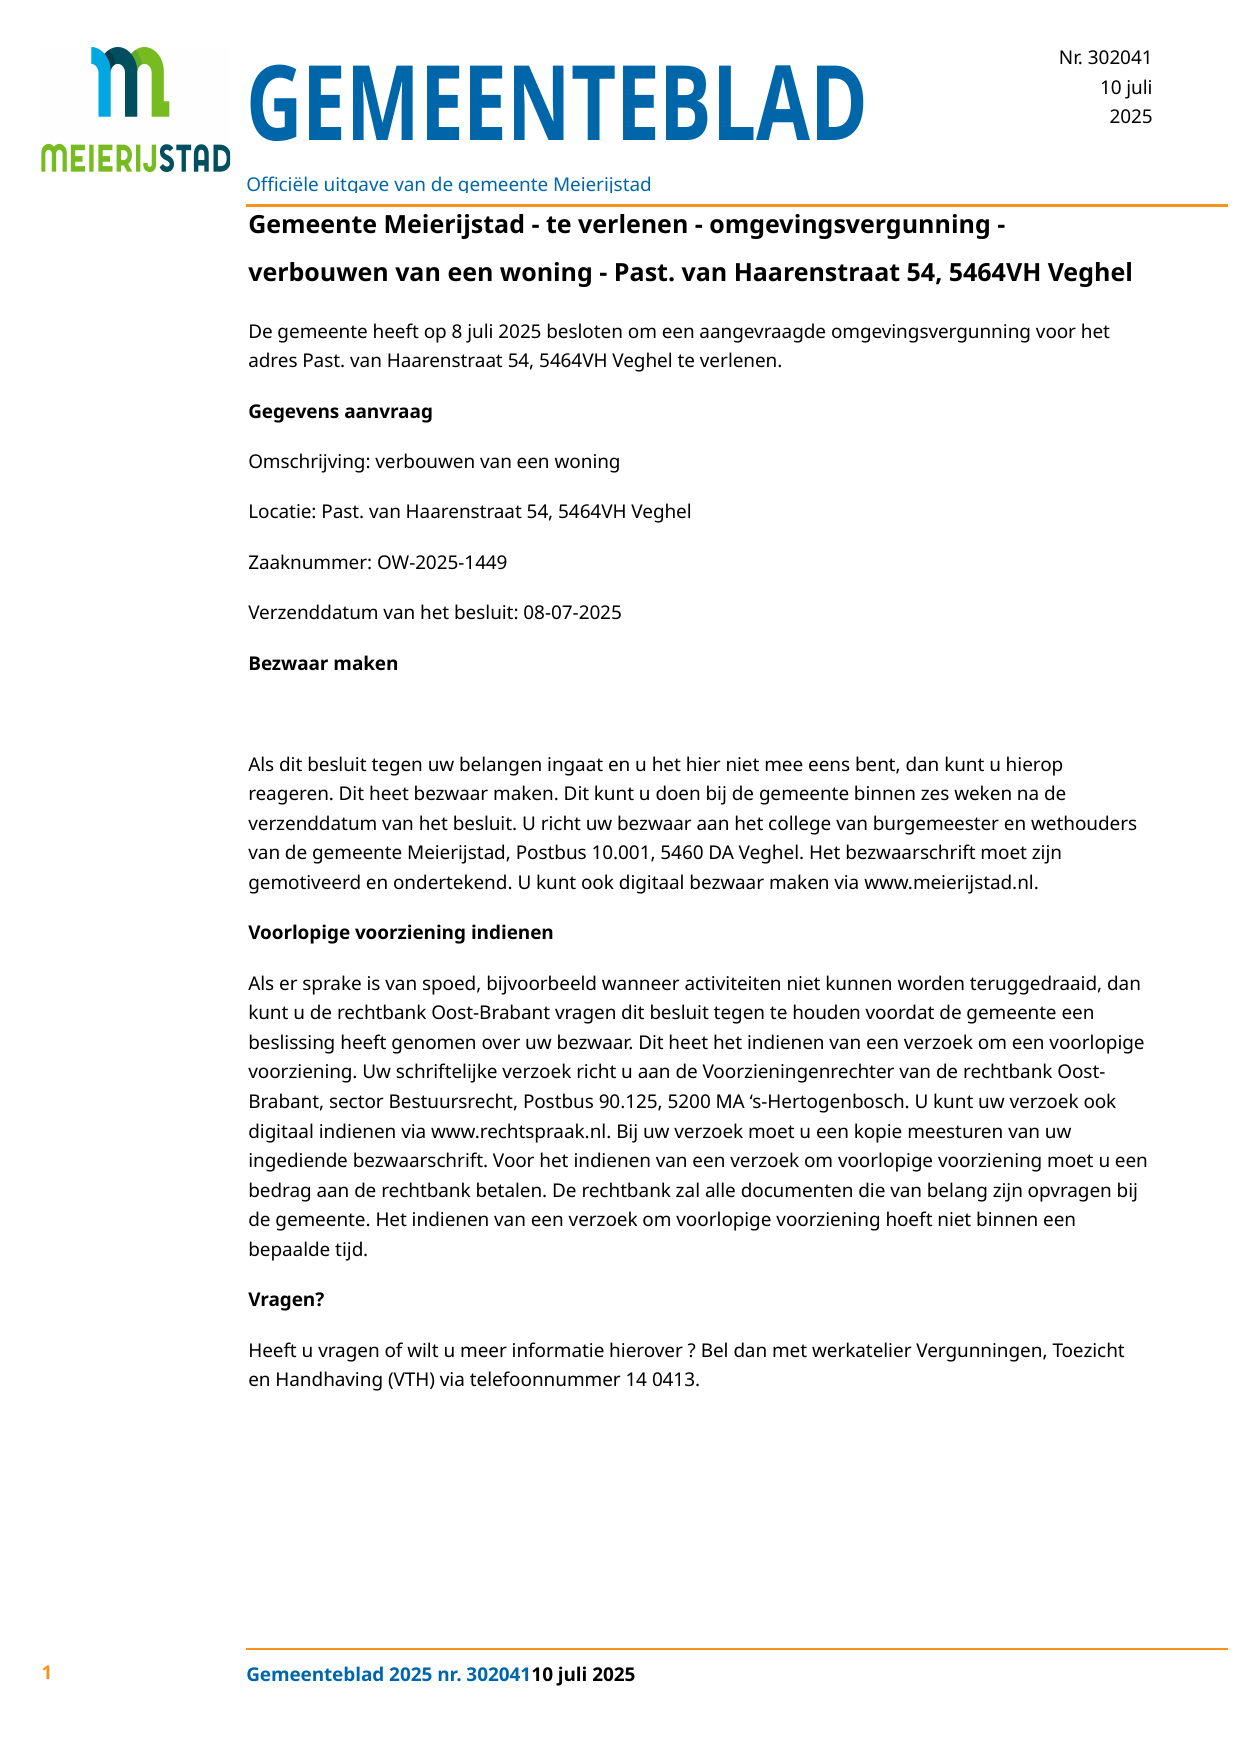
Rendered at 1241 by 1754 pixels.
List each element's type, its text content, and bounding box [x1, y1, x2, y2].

text Als dit besluit tegen uw belangen ingaat en u het hier niet mee eens bent, dan kunt u hierop reageren. Dit heet bezwaar maken. Dit kunt u doen bij de gemeente binnen zes weken na de verzenddatum van het besluit. U richt uw bezwaar aan het college van burgemeester en wethouders van de gemeente Meierijstad, Postbus 10.001, 5460 DA Veghel. Het bezwaarschrift moet zijn gemotiveerd en ondertekend. U kunt ook digitaal bezwaar maken via www.meierijstad.nl. [248, 751, 1152, 895]
text Omschrijving: verbouwen van een woning [248, 448, 1152, 474]
text Voorlopige voorziening indienen [248, 919, 1152, 945]
text Verzenddatum van het besluit: 08-07-2025 [248, 599, 1152, 625]
text De gemeente heeft op 8 juli 2025 besloten om een aangevraagde omgevingsvergunning voor het adres Past. van Haarenstraat 54, 5464VH Veghel te verlenen. [248, 318, 1152, 373]
text Heeft u vragen of wilt u meer informatie hierover ? Bel dan met werkatelier Vergunningen, Toezicht en Handhaving (VTH) via telefoonnummer 14 0413. [248, 1337, 1152, 1392]
text Gemeente Meierijstad - te verlenen - omgevingsvergunning - verbouwen van een woning - Past. van Haarenstraat 54, 5464VH Veghel [248, 207, 1152, 288]
text Gegevens aanvraag [248, 398, 1152, 424]
text Locatie: Past. van Haarenstraat 54, 5464VH Veghel [248, 499, 1152, 524]
text Als er sprake is van spoed, bijvoorbeeld wanneer activiteiten niet kunnen worden teruggedraaid, dan kunt u de rechtbank Oost-Brabant vragen dit besluit tegen te houden voordat de gemeente een beslissing heeft genomen over uw bezwaar. Dit heet het indienen van een verzoek om een voorlopige voorziening. Uw schriftelijke verzoek richt u aan de Voorzieningenrechter van de rechtbank Oost-Brabant, sector Bestuursrecht, Postbus 90.125, 5200 MA ‘s-Hertogenbosch. U kunt uw verzoek ook digitaal indienen via www.rechtspraak.nl. Bij uw verzoek moet u een kopie meesturen van uw ingediende bezwaarschrift. Voor het indienen van een verzoek om voorlopige voorziening moet u een bedrag aan de rechtbank betalen. De rechtbank zal alle documenten die van belang zijn opvragen bij de gemeente. Het indienen van een verzoek om voorlopige voorziening hoeft niet binnen een bepaalde tijd. [248, 970, 1152, 1262]
text Bezwaar maken [248, 650, 1152, 676]
text Vragen? [248, 1287, 1152, 1312]
text Zaaknummer: OW-2025-1449 [248, 549, 1152, 575]
picture [41, 47, 231, 172]
